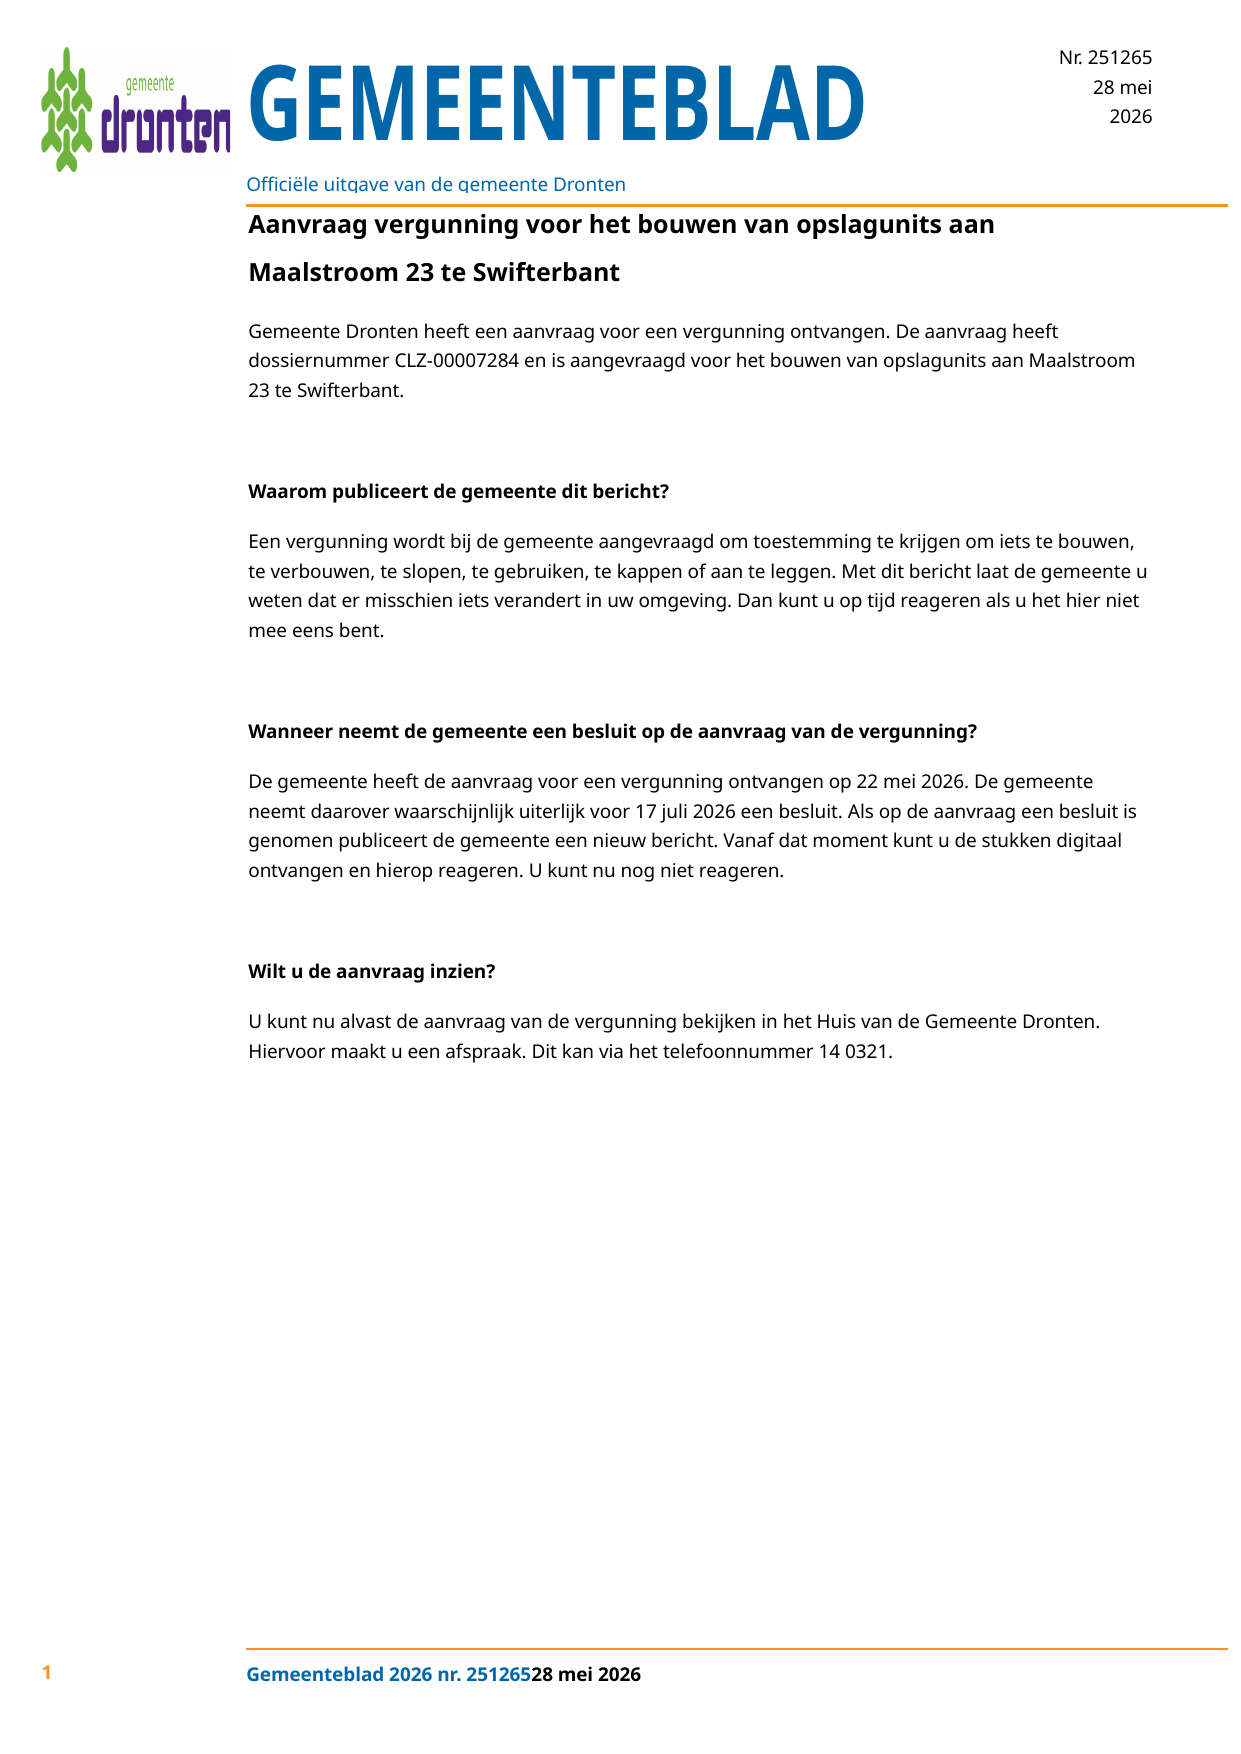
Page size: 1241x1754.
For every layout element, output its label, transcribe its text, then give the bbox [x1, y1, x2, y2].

text Een vergunning wordt bij de gemeente aangevraagd om toestemming te krijgen om iets te bouwen, te verbouwen, te slopen, te gebruiken, te kappen of aan te leggen. Met dit bericht laat de gemeente u weten dat er misschien iets verandert in uw omgeving. Dan kunt u op tijd reageren als u het hier niet mee eens bent. [248, 528, 1152, 643]
text Wilt u de aanvraag inzien? [248, 958, 1152, 984]
text De gemeente heeft de aanvraag voor een vergunning ontvangen op 22 mei 2026. De gemeente neemt daarover waarschijnlijk uiterlijk voor 17 juli 2026 een besluit. Als op de aanvraag een besluit is genomen publiceert de gemeente een nieuw bericht. Vanaf dat moment kunt u de stukken digitaal ontvangen en hierop reageren. U kunt nu nog niet reageren. [248, 768, 1152, 883]
text Gemeente Dronten heeft een aanvraag voor een vergunning ontvangen. De aanvraag heeft dossiernummer CLZ-00007284 en is aangevraagd voor het bouwen van opslagunits aan Maalstroom 23 te Swifterbant. [248, 318, 1152, 403]
text Waarom publiceert de gemeente dit bericht? [248, 478, 1152, 504]
text Wanneer neemt de gemeente een besluit op de aanvraag van de vergunning? [248, 718, 1152, 744]
picture [41, 47, 231, 172]
text U kunt nu alvast de aanvraag van de vergunning bekijken in het Huis van de Gemeente Dronten. Hiervoor maakt u een afspraak. Dit kan via het telefoonnummer 14 0321. [248, 1008, 1152, 1064]
text Aanvraag vergunning voor het bouwen van opslagunits aan Maalstroom 23 te Swifterbant [248, 207, 1152, 288]
